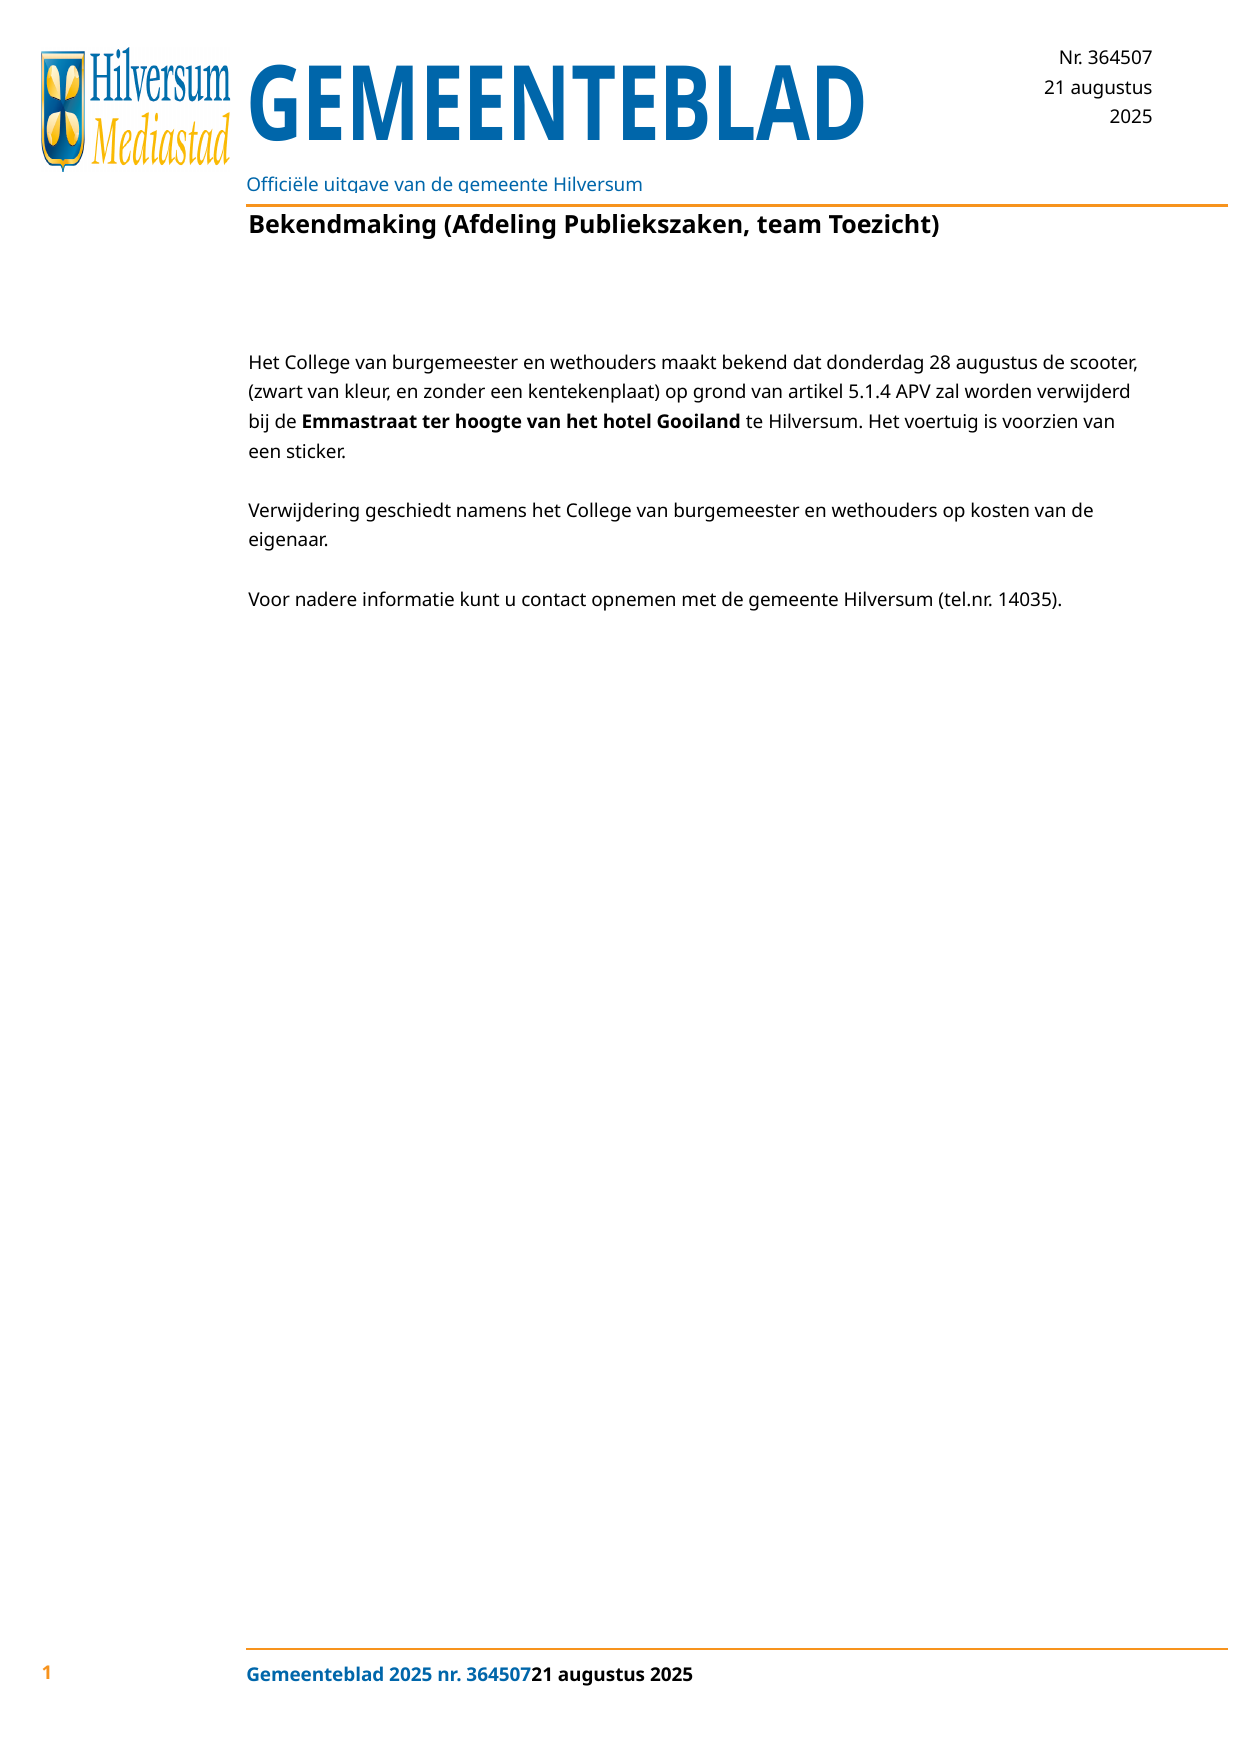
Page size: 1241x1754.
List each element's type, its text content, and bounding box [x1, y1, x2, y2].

text Bekendmaking (Afdeling Publiekszaken, team Toezicht) [248, 207, 1152, 241]
text Verwijdering geschiedt namens het College van burgemeester en wethouders op kosten van de eigenaar. [248, 497, 1152, 552]
picture [41, 47, 231, 172]
text Voor nadere informatie kunt u contact opnemen met de gemeente Hilversum (tel.nr. 14035). [248, 586, 1152, 612]
text Het College van burgemeester en wethouders maakt bekend dat donderdag 28 augustus de scooter, (zwart van kleur, en zonder een kentekenplaat) op grond van artikel 5.1.4 APV zal worden verwijderd bij de Emmastraat ter hoogte van het hotel Gooiland te Hilversum. Het voertuig is voorzien van een sticker. [248, 349, 1152, 464]
